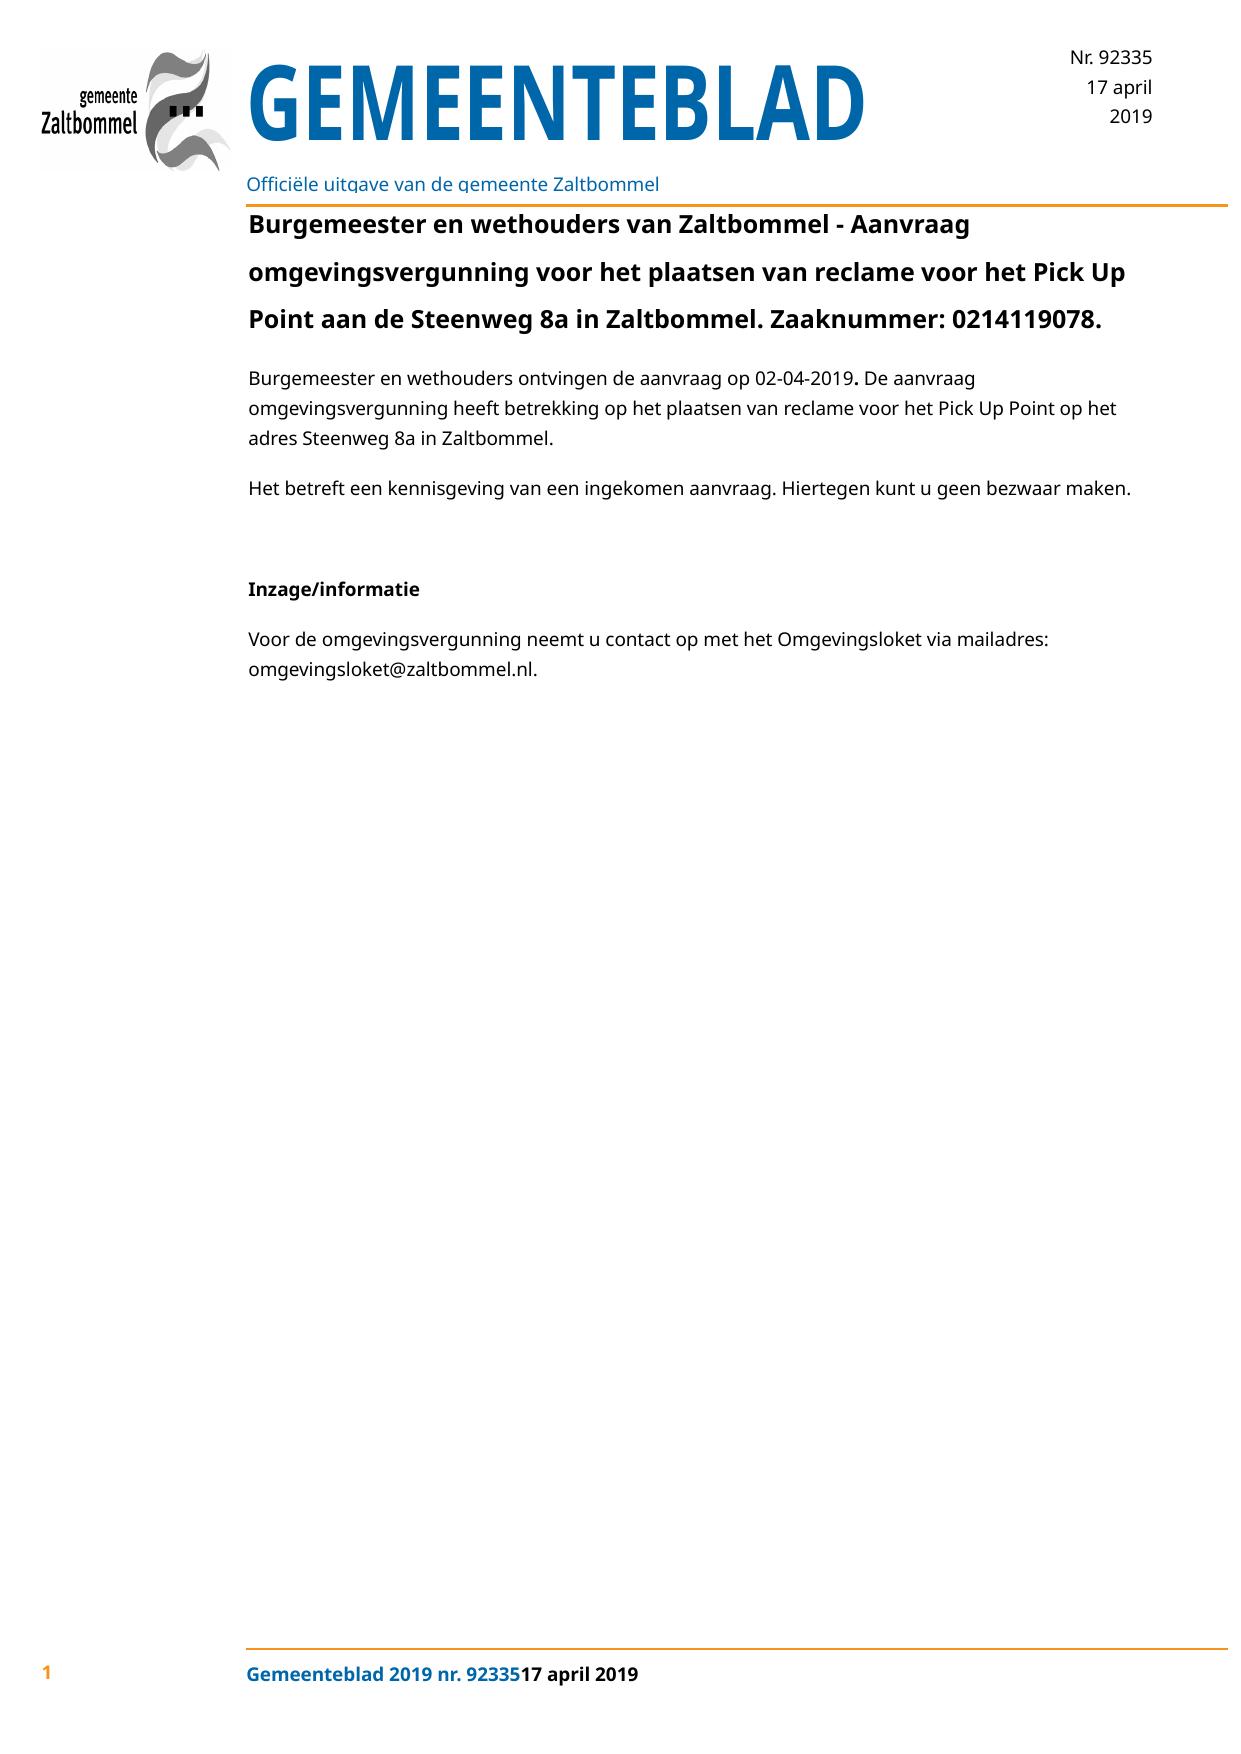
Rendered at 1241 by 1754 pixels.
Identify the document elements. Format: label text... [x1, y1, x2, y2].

picture [41, 47, 231, 172]
text Het betreft een kennisgeving van een ingekomen aanvraag. Hiertegen kunt u geen bezwaar maken. [248, 475, 1152, 501]
text Burgemeester en wethouders ontvingen de aanvraag op 02-04-2019. De aanvraag omgevingsvergunning heeft betrekking op het plaatsen van reclame voor het Pick Up Point op het adres Steenweg 8a in Zaltbommel. [248, 366, 1152, 450]
text Inzage/informatie [248, 576, 1152, 602]
text Burgemeester en wethouders van Zaltbommel - Aanvraag omgevingsvergunning voor het plaatsen van reclame voor het Pick Up Point aan de Steenweg 8a in Zaltbommel. Zaaknummer: 0214119078. [248, 207, 1152, 336]
text Voor de omgevingsvergunning neemt u contact op met het Omgevingsloket via mailadres: omgevingsloket@zaltbommel.nl. [248, 626, 1152, 682]
